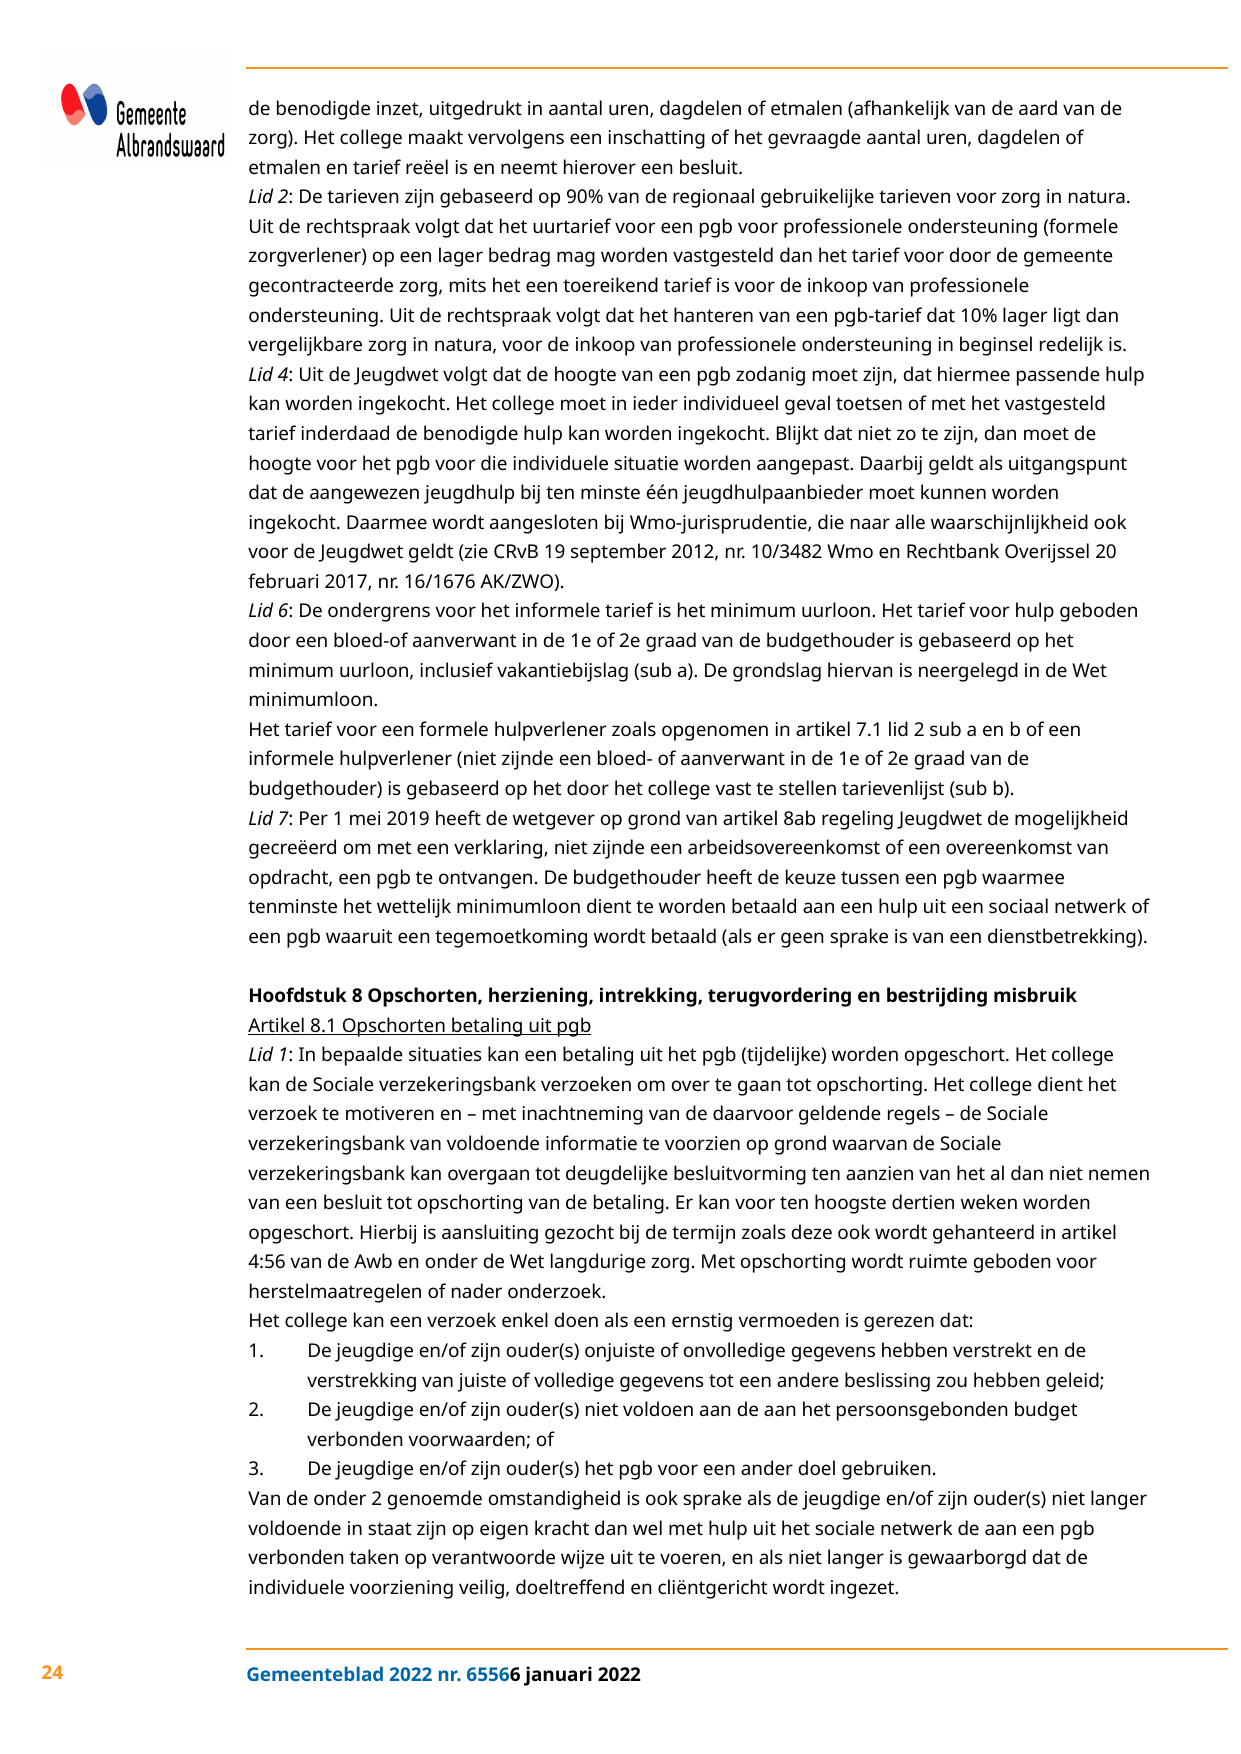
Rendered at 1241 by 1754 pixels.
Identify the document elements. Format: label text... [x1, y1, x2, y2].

text Artikel 8.1 Opschorten betaling uit pgb [248, 1012, 1152, 1038]
text Lid 6: De ondergrens voor het informele tarief is het minimum uurloon. Het tarief voor hulp geboden door een bloed-of aanverwant in de 1e of 2e graad van de budgethouder is gebaseerd op het minimum uurloon, inclusief vakantiebijslag (sub a). De grondslag hiervan is neergelegd in de Wet minimumloon. [248, 598, 1152, 712]
list De jeugdige en/of zijn ouder(s) onjuiste of onvolledige gegevens hebben verstrekt en de verstrekking van juiste of volledige gegevens tot een andere beslissing zou hebben geleid; [248, 1337, 1152, 1393]
text Lid 4: Uit de Jeugdwet volgt dat de hoogte van een pgb zodanig moet zijn, dat hiermee passende hulp kan worden ingekocht. Het college moet in ieder individueel geval toetsen of met het vastgesteld tarief inderdaad de benodigde hulp kan worden ingekocht. Blijkt dat niet zo te zijn, dan moet de hoogte voor het pgb voor die individuele situatie worden aangepast. Daarbij geldt als uitgangspunt dat de aangewezen jeugdhulp bij ten minste één jeugdhulpaanbieder moet kunnen worden ingekocht. Daarmee wordt aangesloten bij Wmo-jurisprudentie, die naar alle waarschijnlijkheid ook voor de Jeugdwet geldt (zie CRvB 19 september 2012, nr. 10/3482 Wmo en Rechtbank Overijssel 20 februari 2017, nr. 16/1676 AK/ZWO). [248, 361, 1152, 594]
picture [41, 47, 231, 172]
text Het college kan een verzoek enkel doen als een ernstig vermoeden is gerezen dat: [248, 1308, 1152, 1333]
text Hoofdstuk 8 Opschorten, herziening, intrekking, terugvordering en bestrijding misbruik [248, 982, 1152, 1008]
text Lid 2: De tarieven zijn gebaseerd op 90% van de regionaal gebruikelijke tarieven voor zorg in natura. Uit de rechtspraak volgt dat het uurtarief voor een pgb voor professionele ondersteuning (formele zorgverlener) op een lager bedrag mag worden vastgesteld dan het tarief voor door de gemeente gecontracteerde zorg, mits het een toereikend tarief is voor de inkoop van professionele ondersteuning. Uit de rechtspraak volgt dat het hanteren van een pgb-tarief dat 10% lager ligt dan vergelijkbare zorg in natura, voor de inkoop van professionele ondersteuning in beginsel redelijk is. [248, 183, 1152, 357]
text Lid 7: Per 1 mei 2019 heeft de wetgever op grond van artikel 8ab regeling Jeugdwet de mogelijkheid gecreëerd om met een verklaring, niet zijnde een arbeidsovereenkomst of een overeenkomst van opdracht, een pgb te ontvangen. De budgethouder heeft de keuze tussen een pgb waarmee tenminste het wettelijk minimumloon dient te worden betaald aan een hulp uit een sociaal netwerk of een pgb waaruit een tegemoetkoming wordt betaald (als er geen sprake is van een dienstbetrekking). [248, 805, 1152, 949]
list De jeugdige en/of zijn ouder(s) het pgb voor een ander doel gebruiken. [248, 1456, 1152, 1481]
text de benodigde inzet, uitgedrukt in aantal uren, dagdelen of etmalen (afhankelijk van de aard van de zorg). Het college maakt vervolgens een inschatting of het gevraagde aantal uren, dagdelen of etmalen en tarief reëel is en neemt hierover een besluit. [248, 95, 1152, 180]
text Lid 1: In bepaalde situaties kan een betaling uit het pgb (tijdelijke) worden opgeschort. Het college kan de Sociale verzekeringsbank verzoeken om over te gaan tot opschorting. Het college dient het verzoek te motiveren en – met inachtneming van de daarvoor geldende regels – de Sociale verzekeringsbank van voldoende informatie te voorzien op grond waarvan de Sociale verzekeringsbank kan overgaan tot deugdelijke besluitvorming ten aanzien van het al dan niet nemen van een besluit tot opschorting van de betaling. Er kan voor ten hoogste dertien weken worden opgeschort. Hierbij is aansluiting gezocht bij de termijn zoals deze ook wordt gehanteerd in artikel 4:56 van de Awb en onder de Wet langdurige zorg. Met opschorting wordt ruimte geboden voor herstelmaatregelen of nader onderzoek. [248, 1041, 1152, 1304]
text Het tarief voor een formele hulpverlener zoals opgenomen in artikel 7.1 lid 2 sub a en b of een informele hulpverlener (niet zijnde een bloed- of aanverwant in de 1e of 2e graad van de budgethouder) is gebaseerd op het door het college vast te stellen tarievenlijst (sub b). [248, 716, 1152, 801]
list De jeugdige en/of zijn ouder(s) niet voldoen aan de aan het persoonsgebonden budget verbonden voorwaarden; of [248, 1396, 1152, 1452]
text Van de onder 2 genoemde omstandigheid is ook sprake als de jeugdige en/of zijn ouder(s) niet langer voldoende in staat zijn op eigen kracht dan wel met hulp uit het sociale netwerk de aan een pgb verbonden taken op verantwoorde wijze uit te voeren, en als niet langer is gewaarborgd dat de individuele voorziening veilig, doeltreffend en cliëntgericht wordt ingezet. [248, 1485, 1152, 1600]
